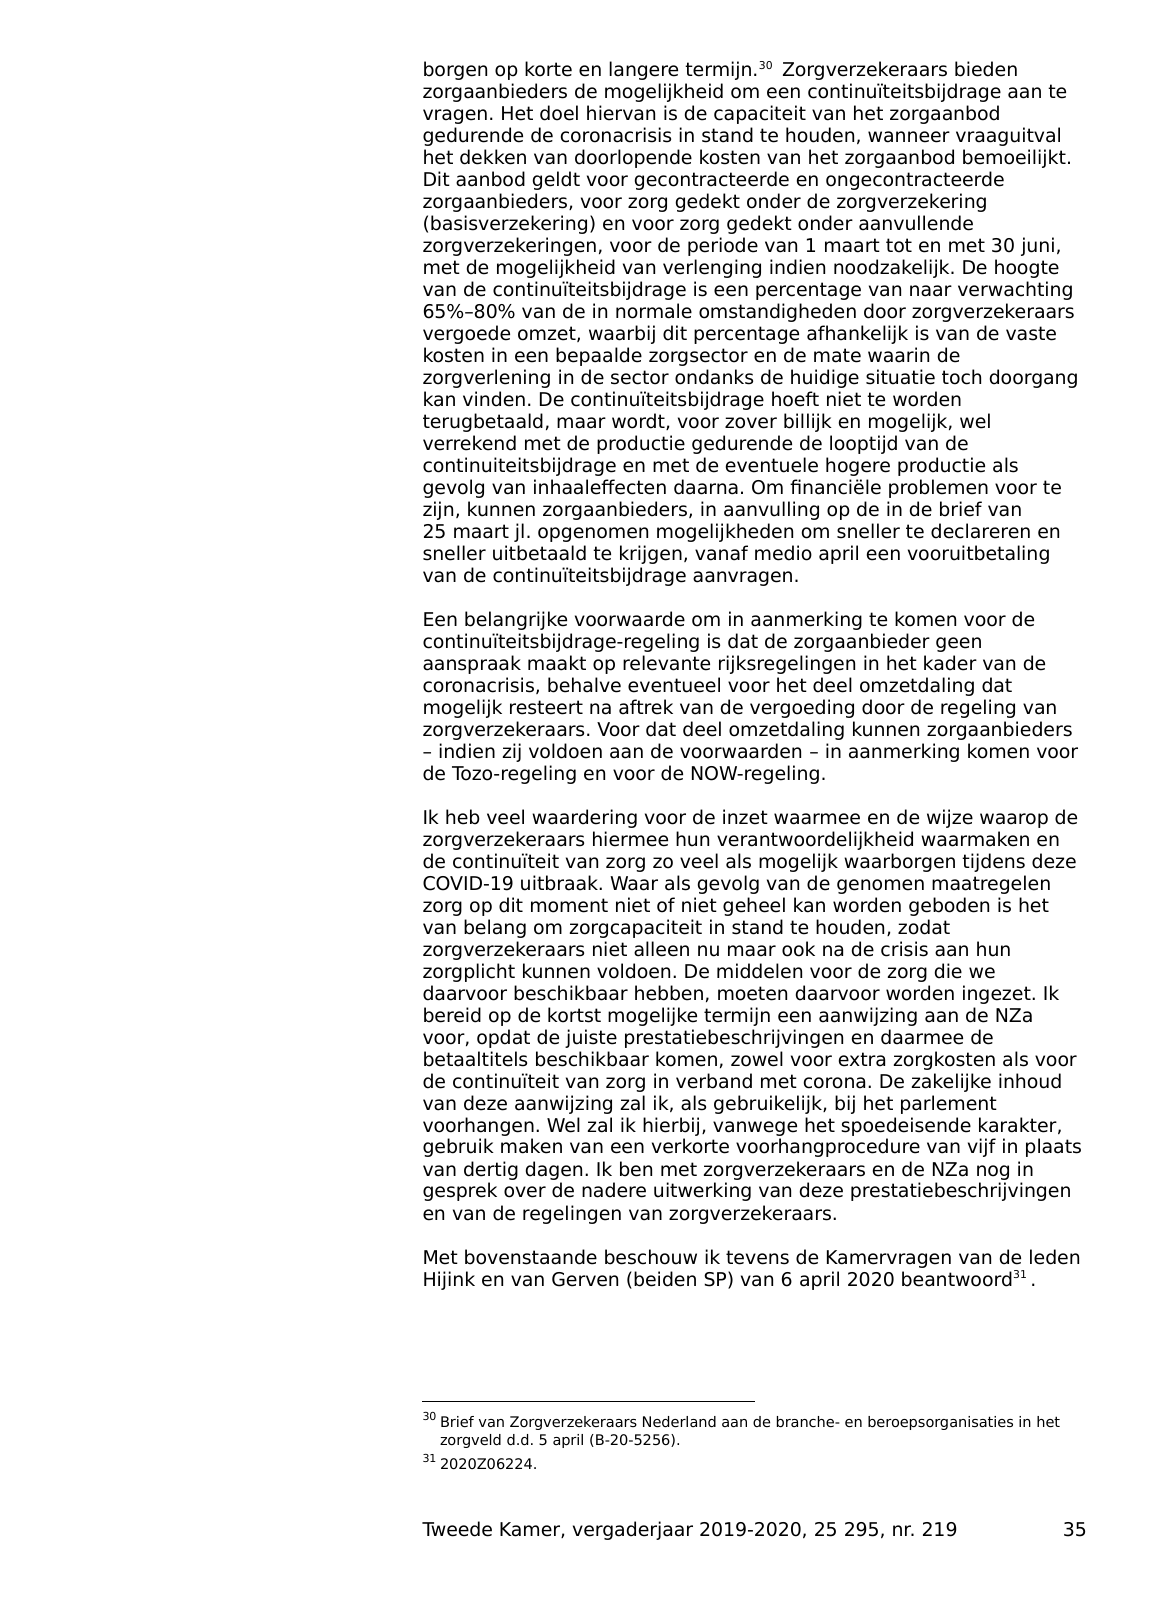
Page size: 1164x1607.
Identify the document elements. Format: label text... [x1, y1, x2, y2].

text Met bovenstaande beschouw ik tevens de Kamervragen van de leden Hijink en van Gerven (beiden SP) van 6 april 2020 beantwoord. [422, 1247, 1087, 1291]
text borgen op korte en langere termijn. Zorgverzekeraars bieden zorgaanbieders de mogelijkheid om een continuïteitsbijdrage aan te vragen. Het doel hiervan is de capaciteit van het zorgaanbod gedurende de coronacrisis in stand te houden, wanneer vraaguitval het dekken van doorlopende kosten van het zorgaanbod bemoeilijkt. Dit aanbod geldt voor gecontracteerde en ongecontracteerde zorgaanbieders, voor zorg gedekt onder de zorgverzekering (basisverzekering) en voor zorg gedekt onder aanvullende zorgverzekeringen, voor de periode van 1 maart tot en met 30 juni, met de mogelijkheid van verlenging indien noodzakelijk. De hoogte van de continuïteitsbijdrage is een percentage van naar verwachting 65%–80% van de in normale omstandigheden door zorgverzekeraars vergoede omzet, waarbij dit percentage afhankelijk is van de vaste kosten in een bepaalde zorgsector en de mate waarin de zorgverlening in de sector ondanks de huidige situatie toch doorgang kan vinden. De continuïteitsbijdrage hoeft niet te worden terugbetaald, maar wordt, voor zover billijk en mogelijk, wel verrekend met de productie gedurende de looptijd van de continuiteitsbijdrage en met de eventuele hogere productie als gevolg van inhaaleffecten daarna. Om financiële problemen voor te zijn, kunnen zorgaanbieders, in aanvulling op de in de brief van 25 maart jl. opgenomen mogelijkheden om sneller te declareren en sneller uitbetaald te krijgen, vanaf medio april een vooruitbetaling van de continuïteitsbijdrage aanvragen. [422, 59, 1087, 587]
text Ik heb veel waardering voor de inzet waarmee en de wijze waarop de zorgverzekeraars hiermee hun verantwoordelijkheid waarmaken en de continuïteit van zorg zo veel als mogelijk waarborgen tijdens deze COVID-19 uitbraak. Waar als gevolg van de genomen maatregelen zorg op dit moment niet of niet geheel kan worden geboden is het van belang om zorgcapaciteit in stand te houden, zodat zorgverzekeraars niet alleen nu maar ook na de crisis aan hun zorgplicht kunnen voldoen. De middelen voor de zorg die we daarvoor beschikbaar hebben, moeten daarvoor worden ingezet. Ik bereid op de kortst mogelijke termijn een aanwijzing aan de NZa voor, opdat de juiste prestatiebeschrijvingen en daarmee de betaaltitels beschikbaar komen, zowel voor extra zorgkosten als voor de continuïteit van zorg in verband met corona. De zakelijke inhoud van deze aanwijzing zal ik, als gebruikelijk, bij het parlement voorhangen. Wel zal ik hierbij, vanwege het spoedeisende karakter, gebruik maken van een verkorte voorhangprocedure van vijf in plaats van dertig dagen. Ik ben met zorgverzekeraars en de NZa nog in gesprek over de nadere uitwerking van deze prestatiebeschrijvingen en van de regelingen van zorgverzekeraars. [422, 807, 1087, 1224]
text Een belangrijke voorwaarde om in aanmerking te komen voor de continuïteitsbijdrage-regeling is dat de zorgaanbieder geen aanspraak maakt op relevante rijksregelingen in het kader van de coronacrisis, behalve eventueel voor het deel omzetdaling dat mogelijk resteert na aftrek van de vergoeding door de regeling van zorgverzekeraars. Voor dat deel omzetdaling kunnen zorgaanbieders – indien zij voldoen aan de voorwaarden – in aanmerking komen voor de Tozo-regeling en voor de NOW-regeling. [422, 609, 1087, 784]
text 2020Z06224. [422, 1452, 1087, 1474]
text Brief van Zorgverzekeraars Nederland aan de branche- en beroepsorganisaties in het zorgveld d.d. 5 april (B-20-5256). [422, 1410, 1087, 1449]
